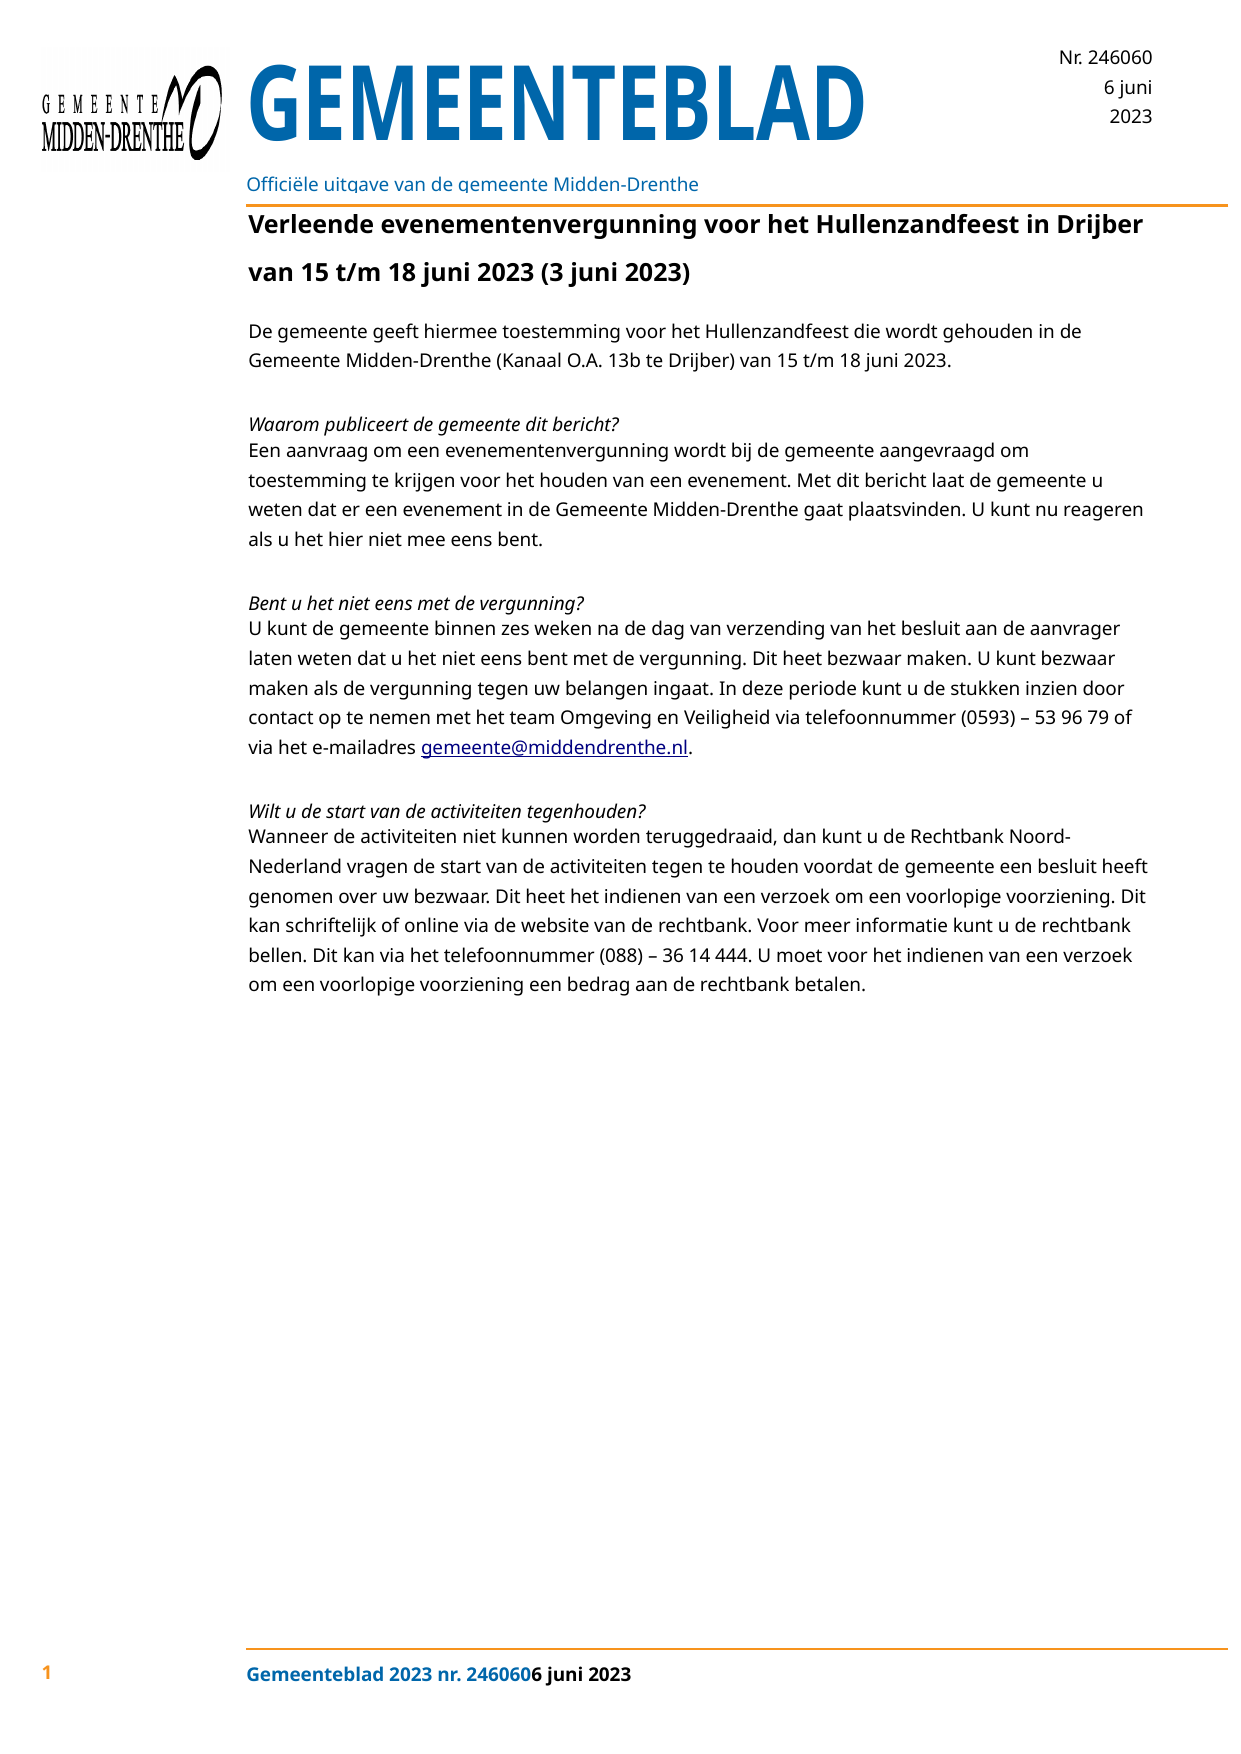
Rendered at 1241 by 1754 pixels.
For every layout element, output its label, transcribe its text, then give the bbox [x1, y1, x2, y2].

picture [41, 47, 231, 172]
text Wilt u de start van de activiteiten tegenhouden? [248, 798, 1152, 824]
text Wanneer de activiteiten niet kunnen worden teruggedraaid, dan kunt u de Rechtbank Noord-Nederland vragen de start van de activiteiten tegen te houden voordat de gemeente een besluit heeft genomen over uw bezwaar. Dit heet het indienen van een verzoek om een voorlopige voorziening. Dit kan schriftelijk of online via de website van de rechtbank. Voor meer informatie kunt u de rechtbank bellen. Dit kan via het telefoonnummer (088) – 36 14 444. U moet voor het indienen van een verzoek om een voorlopige voorziening een bedrag aan de rechtbank betalen. [248, 824, 1152, 997]
text Waarom publiceert de gemeente dit bericht? [248, 411, 1152, 437]
text De gemeente geeft hiermee toestemming voor het Hullenzandfeest die wordt gehouden in de Gemeente Midden-Drenthe (Kanaal O.A. 13b te Drijber) van 15 t/m 18 juni 2023. [248, 318, 1152, 373]
text Bent u het niet eens met de vergunning? [248, 590, 1152, 616]
text Verleende evenementenvergunning voor het Hullenzandfeest in Drijber van 15 t/m 18 juni 2023 (3 juni 2023) [248, 207, 1152, 288]
text U kunt de gemeente binnen zes weken na de dag van verzending van het besluit aan de aanvrager laten weten dat u het niet eens bent met de vergunning. Dit heet bezwaar maken. U kunt bezwaar maken als de vergunning tegen uw belangen ingaat. In deze periode kunt u de stukken inzien door contact op te nemen met het team Omgeving en Veiligheid via telefoonnummer (0593) – 53 96 79 of via het e-mailadres gemeente@middendrenthe.nl. [248, 616, 1152, 760]
text Een aanvraag om een evenementenvergunning wordt bij de gemeente aangevraagd om toestemming te krijgen voor het houden van een evenement. Met dit bericht laat de gemeente u weten dat er een evenement in de Gemeente Midden-Drenthe gaat plaatsvinden. U kunt nu reageren als u het hier niet mee eens bent. [248, 437, 1152, 552]
